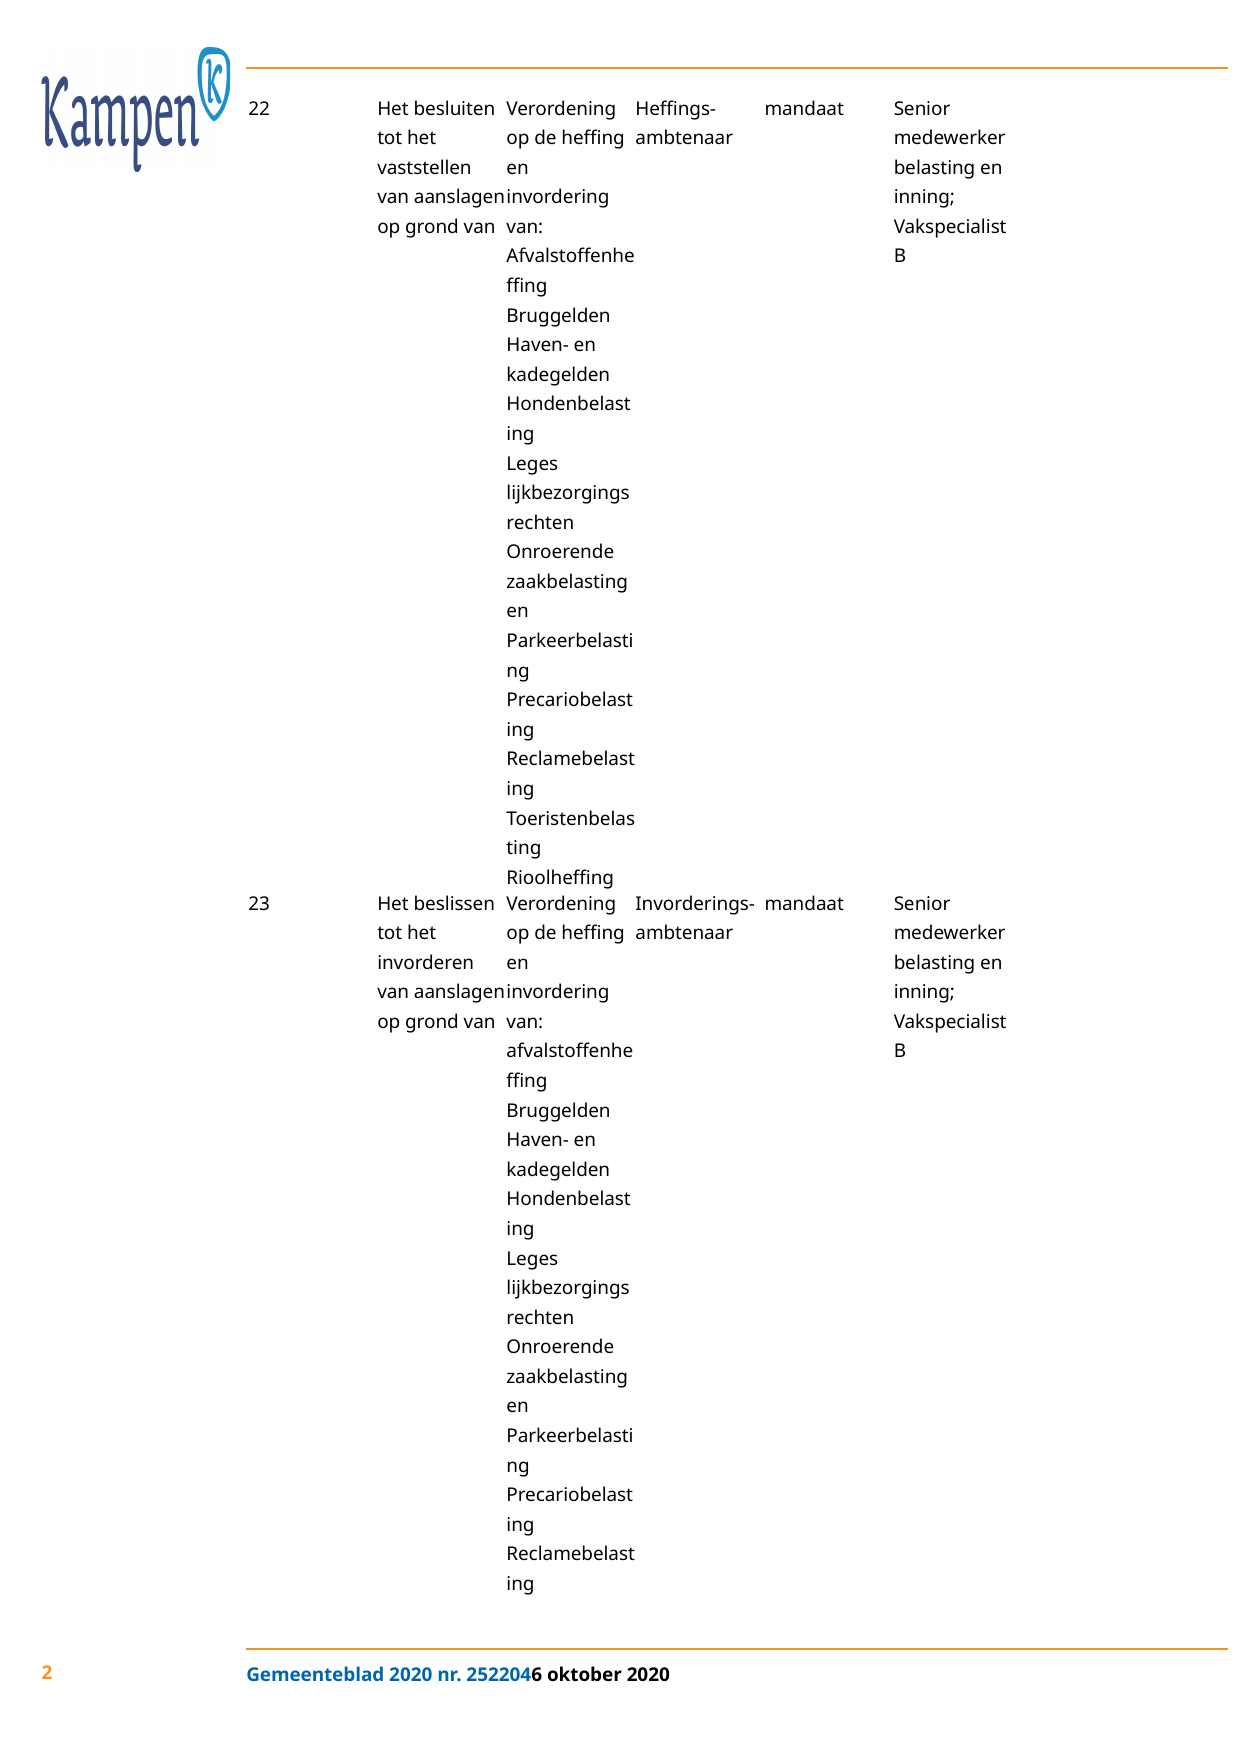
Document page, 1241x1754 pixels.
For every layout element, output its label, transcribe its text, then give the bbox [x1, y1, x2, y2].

table_cell [1023, 890, 1152, 1596]
table_cell Senior medewerker belasting en inning; Vakspecialist B [894, 890, 1022, 1596]
table_cell 22 [248, 95, 377, 890]
table_cell Verordening op de heffing en invordering van: Afvalstoffenheffing Bruggelden Haven- en kadegelden Hondenbelasting Leges lijkbezorgingsrechten Onroerende zaakbelastingen Parkeerbelasting Precariobelasting Reclamebelasting Toeristenbelasting Rioolheffing [506, 95, 635, 890]
table_cell Het besluiten tot het vaststellen van aanslagen op grond van [377, 95, 506, 890]
table_cell mandaat [764, 890, 893, 1596]
picture [41, 47, 231, 172]
table_cell Heffings- ambtenaar [635, 95, 764, 890]
table_cell [1023, 95, 1152, 890]
table_cell mandaat [764, 95, 893, 890]
table_cell 23 [248, 890, 377, 1596]
table_cell Het beslissen tot het invorderen van aanslagen op grond van [377, 890, 506, 1596]
table_cell Verordening op de heffing en invordering van: afvalstoffenheffing Bruggelden Haven- en kadegelden Hondenbelasting Leges lijkbezorgingsrechten Onroerende zaakbelastingen Parkeerbelasting Precariobelasting Reclamebelasting [506, 890, 635, 1596]
table_cell Senior medewerker belasting en inning; Vakspecialist B [894, 95, 1022, 890]
table_cell Invorderings-ambtenaar [635, 890, 764, 1596]
